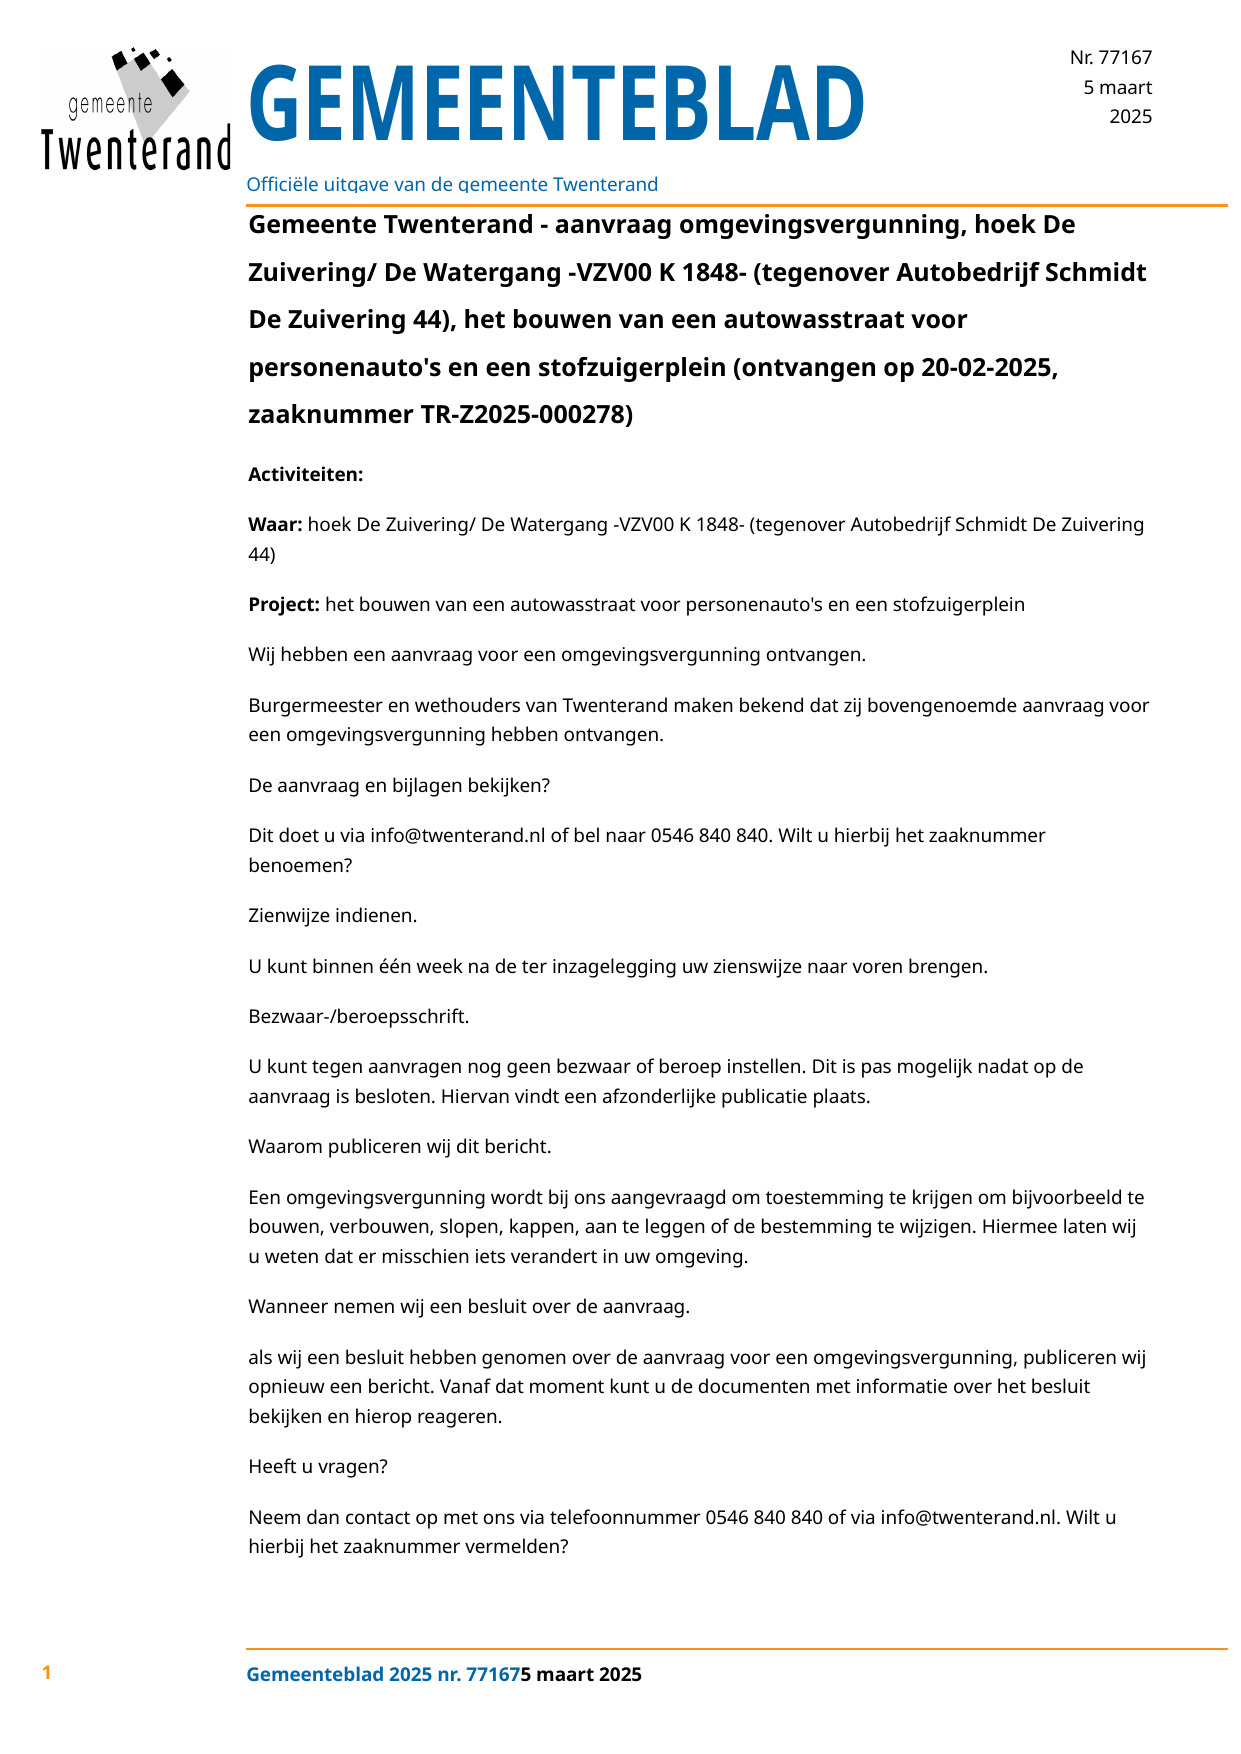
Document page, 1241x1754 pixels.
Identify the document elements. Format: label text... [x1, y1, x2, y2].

text Wij hebben een aanvraag voor een omgevingsvergunning ontvangen. [248, 642, 1152, 667]
text Project: het bouwen van een autowasstraat voor personenauto's en een stofzuigerplein [248, 591, 1152, 617]
text als wij een besluit hebben genomen over de aanvraag voor een omgevingsvergunning, publiceren wij opnieuw een bericht. Vanaf dat moment kunt u de documenten met informatie over het besluit bekijken en hierop reageren. [248, 1344, 1152, 1429]
text Bezwaar-/beroepsschrift. [248, 1003, 1152, 1029]
text Gemeente Twenterand - aanvraag omgevingsvergunning, hoek De Zuivering/ De Watergang -VZV00 K 1848- (tegenover Autobedrijf Schmidt De Zuivering 44), het bouwen van een autowasstraat voor personenauto's en een stofzuigerplein (ontvangen op 20-02-2025, zaaknummer TR-Z2025-000278) [248, 207, 1152, 431]
text Een omgevingsvergunning wordt bij ons aangevraagd om toestemming te krijgen om bijvoorbeeld te bouwen, verbouwen, slopen, kappen, aan te leggen of de bestemming te wijzigen. Hiermee laten wij u weten dat er misschien iets verandert in uw omgeving. [248, 1184, 1152, 1269]
text Heeft u vragen? [248, 1454, 1152, 1479]
text De aanvraag en bijlagen bekijken? [248, 772, 1152, 798]
text Waarom publiceren wij dit bericht. [248, 1134, 1152, 1159]
text U kunt binnen één week na de ter inzagelegging uw zienswijze naar voren brengen. [248, 953, 1152, 978]
text Zienwijze indienen. [248, 902, 1152, 928]
text Neem dan contact op met ons via telefoonnummer 0546 840 840 of via info@twenterand.nl. Wilt u hierbij het zaaknummer vermelden? [248, 1504, 1152, 1559]
text Activiteiten: [248, 461, 1152, 486]
text Dit doet u via info@twenterand.nl of bel naar 0546 840 840. Wilt u hierbij het zaaknummer benoemen? [248, 822, 1152, 878]
text Burgermeester en wethouders van Twenterand maken bekend dat zij bovengenoemde aanvraag voor een omgevingsvergunning hebben ontvangen. [248, 692, 1152, 747]
text U kunt tegen aanvragen nog geen bezwaar of beroep instellen. Dit is pas mogelijk nadat op de aanvraag is besloten. Hiervan vindt een afzonderlijke publicatie plaats. [248, 1054, 1152, 1109]
picture [41, 47, 231, 172]
text Wanneer nemen wij een besluit over de aanvraag. [248, 1294, 1152, 1319]
text Waar: hoek De Zuivering/ De Watergang -VZV00 K 1848- (tegenover Autobedrijf Schmidt De Zuivering 44) [248, 511, 1152, 566]
